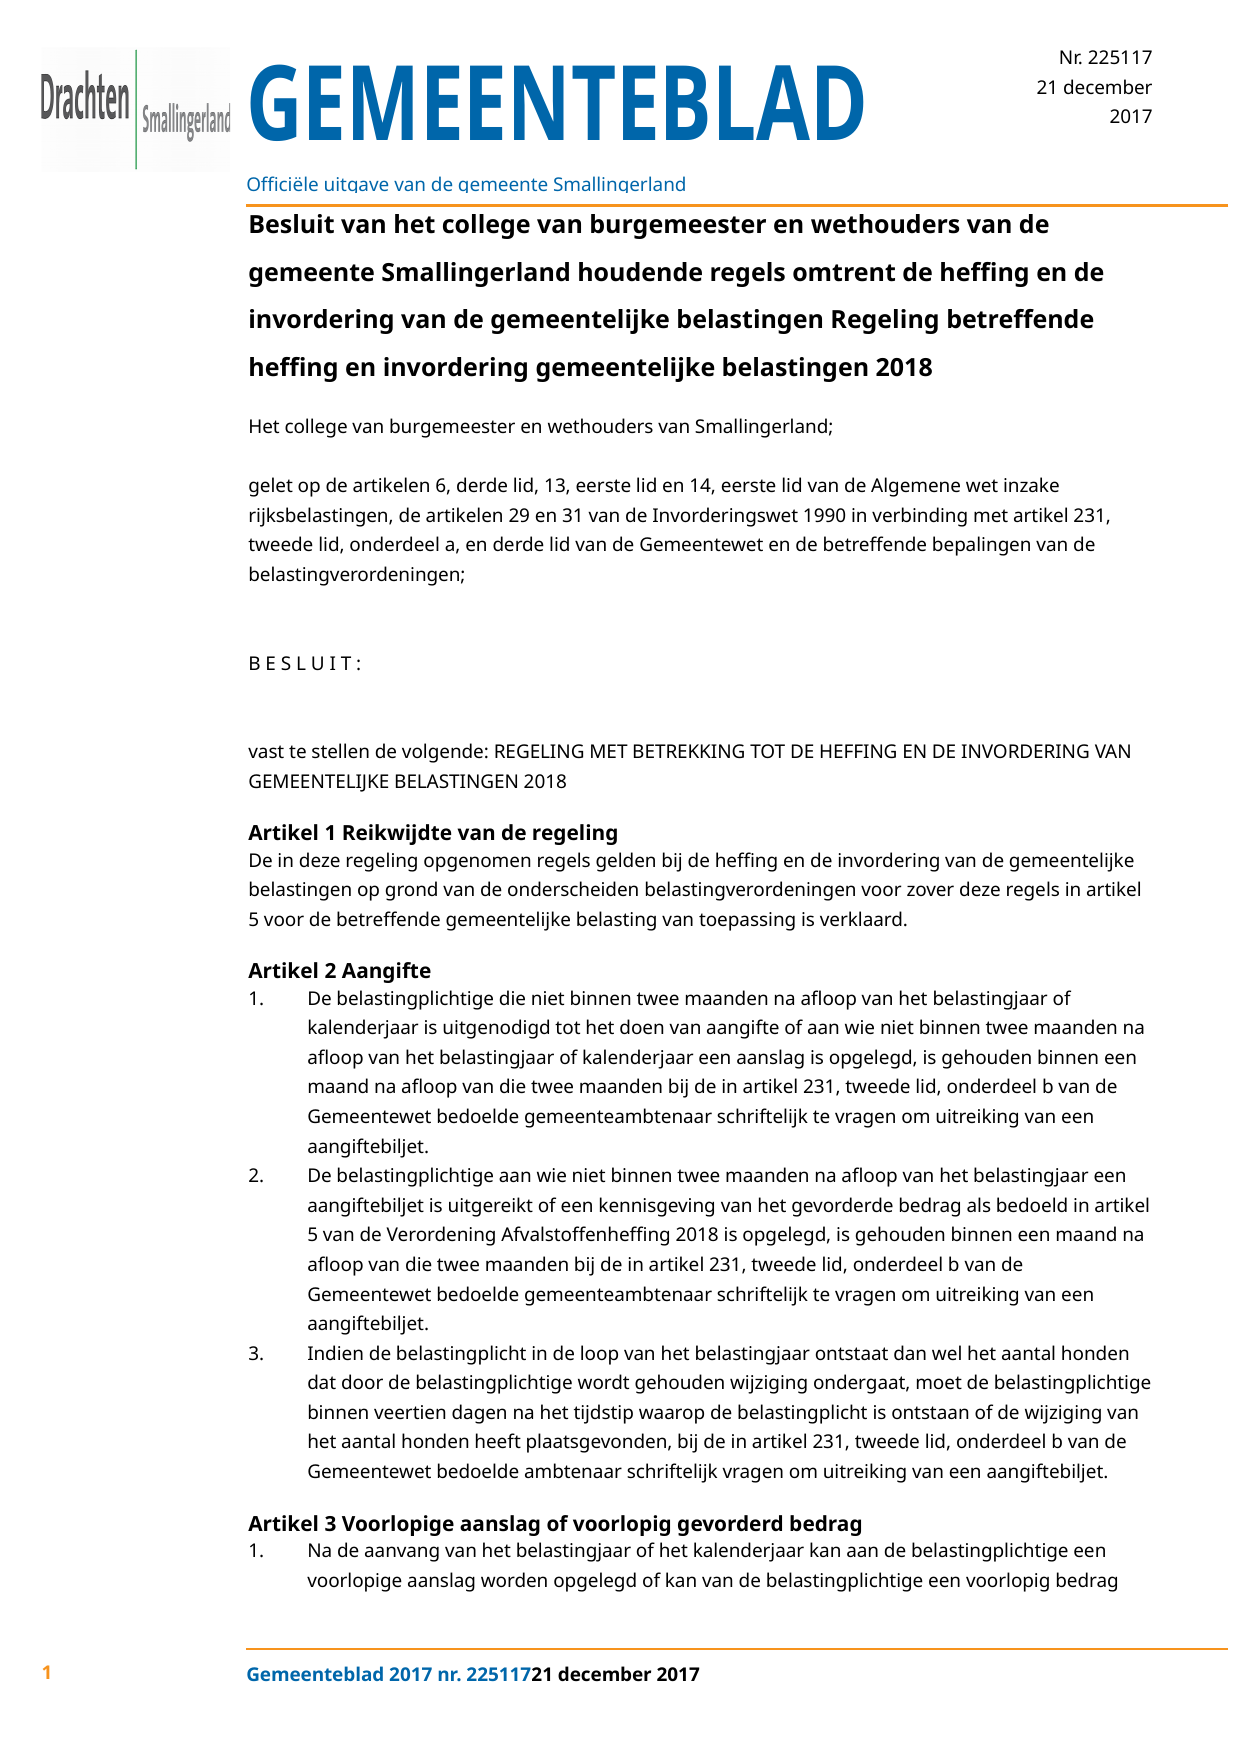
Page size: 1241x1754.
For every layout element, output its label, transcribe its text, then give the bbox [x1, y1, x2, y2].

text Artikel 2 Aangifte [248, 957, 1152, 985]
text Besluit van het college van burgemeester en wethouders van de gemeente Smallingerland houdende regels omtrent de heffing en de invordering van de gemeentelijke belastingen Regeling betreffende heffing en invordering gemeentelijke belastingen 2018 [248, 207, 1152, 384]
list De belastingplichtige aan wie niet binnen twee maanden na afloop van het belastingjaar een aangiftebiljet is uitgereikt of een kennisgeving van het gevorderde bedrag als bedoeld in artikel 5 van de Verordening Afvalstoffenheffing 2018 is opgelegd, is gehouden binnen een maand na afloop van die twee maanden bij de in artikel 231, tweede lid, onderdeel b van de Gemeentewet bedoelde gemeenteambtenaar schriftelijk te vragen om uitreiking van een aangiftebiljet. [248, 1162, 1152, 1336]
list De belastingplichtige die niet binnen twee maanden na afloop van het belastingjaar of kalenderjaar is uitgenodigd tot het doen van aangifte of aan wie niet binnen twee maanden na afloop van het belastingjaar of kalenderjaar een aanslag is opgelegd, is gehouden binnen een maand na afloop van die twee maanden bij de in artikel 231, tweede lid, onderdeel b van de Gemeentewet bedoelde gemeenteambtenaar schriftelijk te vragen om uitreiking van een aangiftebiljet. [248, 985, 1152, 1159]
text B E S L U I T : [248, 650, 1152, 676]
text Het college van burgemeester en wethouders van Smallingerland; [248, 413, 1152, 439]
list Indien de belastingplicht in de loop van het belastingjaar ontstaat dan wel het aantal honden dat door de belastingplichtige wordt gehouden wijziging ondergaat, moet de belastingplichtige binnen veertien dagen na het tijdstip waarop de belastingplicht is ontstaan of de wijziging van het aantal honden heeft plaatsgevonden, bij de in artikel 231, tweede lid, onderdeel b van de Gemeentewet bedoelde ambtenaar schriftelijk vragen om uitreiking van een aangiftebiljet. [248, 1340, 1152, 1484]
list Na de aanvang van het belastingjaar of het kalenderjaar kan aan de belastingplichtige een voorlopige aanslag worden opgelegd of kan van de belastingplichtige een voorlopig bedrag [248, 1537, 1152, 1592]
text Artikel 1 Reikwijdte van de regeling [248, 818, 1152, 847]
text Artikel 3 Voorlopige aanslag of voorlopig gevorderd bedrag [248, 1509, 1152, 1537]
picture [41, 47, 231, 172]
text De in deze regeling opgenomen regels gelden bij de heffing en de invordering van de gemeentelijke belastingen op grond van de onderscheiden belastingverordeningen voor zover deze regels in artikel 5 voor de betreffende gemeentelijke belasting van toepassing is verklaard. [248, 847, 1152, 932]
text gelet op de artikelen 6, derde lid, 13, eerste lid en 14, eerste lid van de Algemene wet inzake rijksbelastingen, de artikelen 29 en 31 van de Invorderingswet 1990 in verbinding met artikel 231, tweede lid, onderdeel a, en derde lid van de Gemeentewet en de betreffende bepalingen van de belastingverordeningen; [248, 472, 1152, 587]
text vast te stellen de volgende: REGELING MET BETREKKING TOT DE HEFFING EN DE INVORDERING VAN GEMEENTELIJKE BELASTINGEN 2018 [248, 738, 1152, 794]
